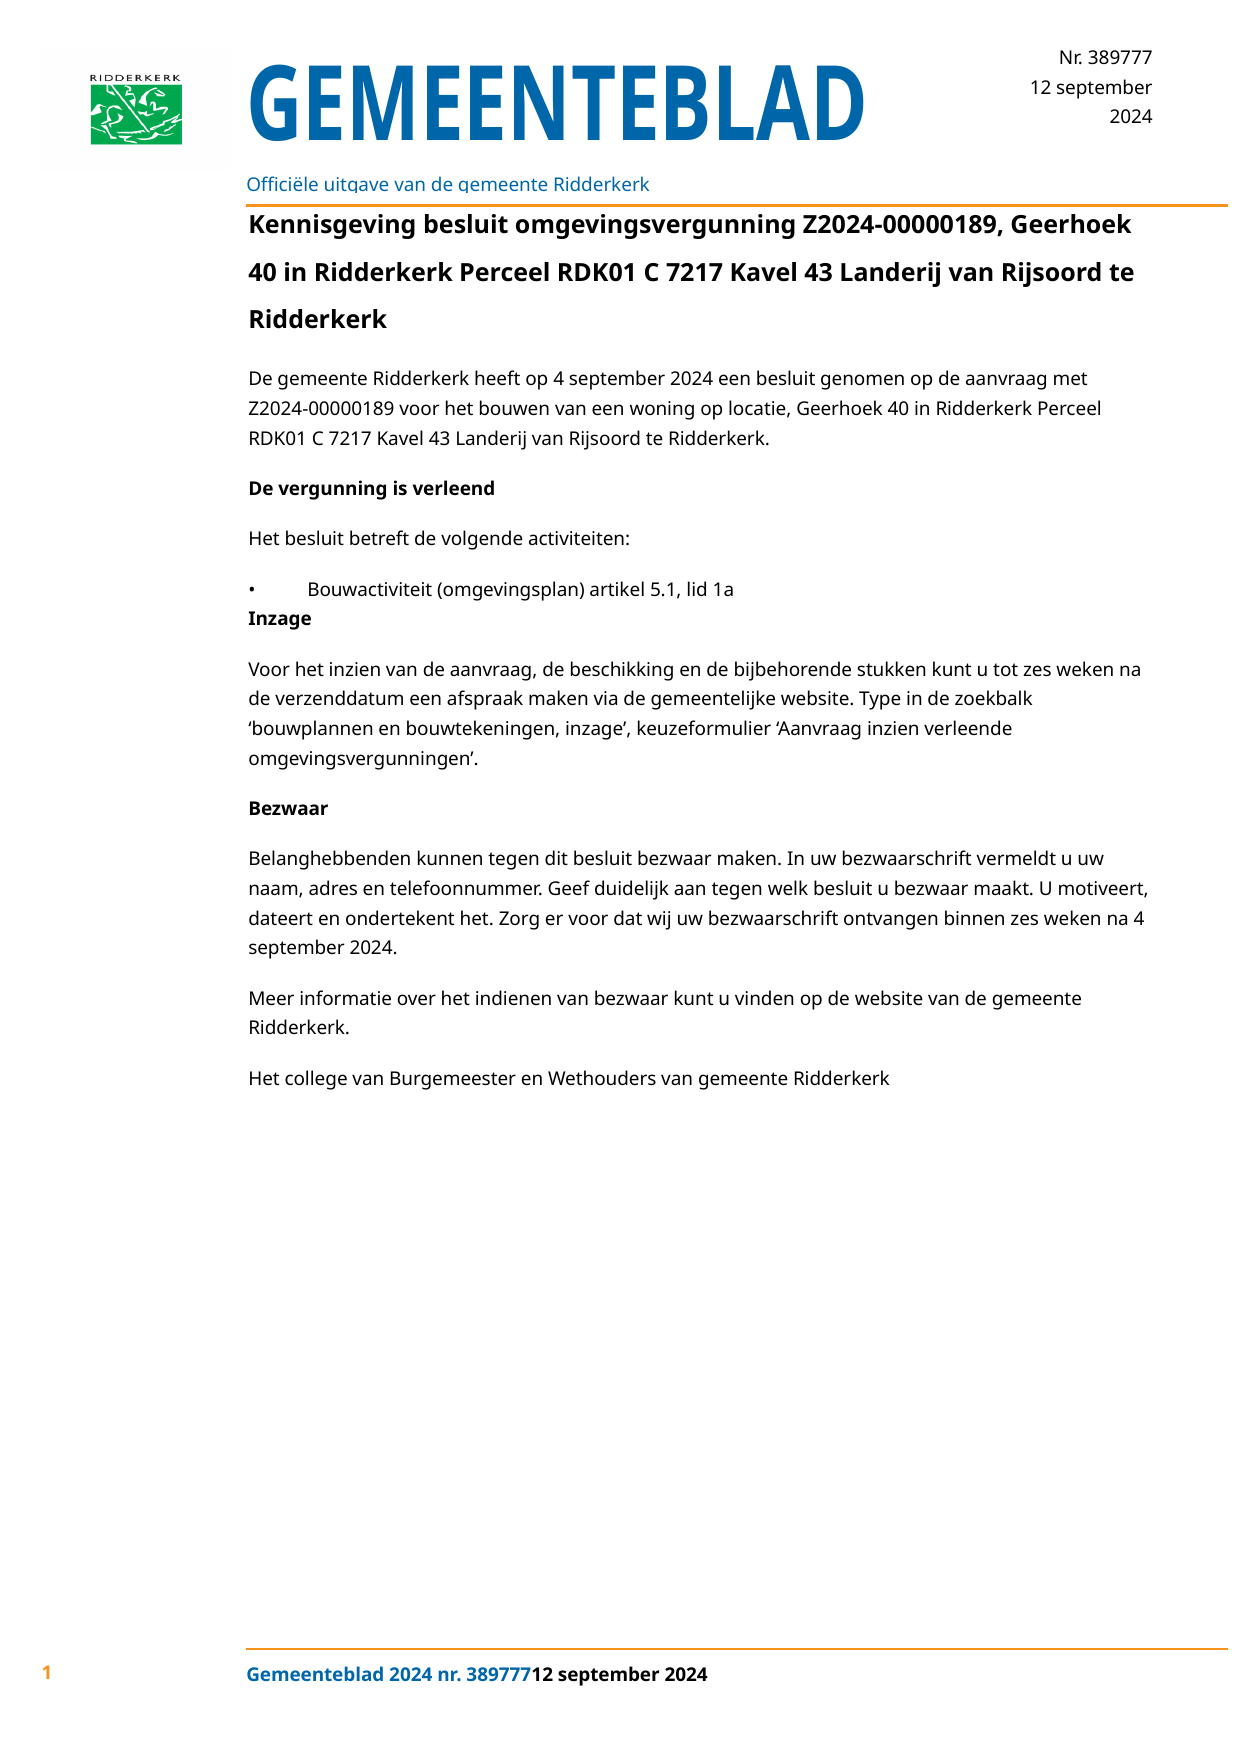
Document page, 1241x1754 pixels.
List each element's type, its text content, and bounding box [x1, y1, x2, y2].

text De gemeente Ridderkerk heeft op 4 september 2024 een besluit genomen op de aanvraag met Z2024-00000189 voor het bouwen van een woning op locatie, Geerhoek 40 in Ridderkerk Perceel RDK01 C 7217 Kavel 43 Landerij van Rijsoord te Ridderkerk. [248, 366, 1152, 450]
text Bezwaar [248, 795, 1152, 821]
list Bouwactiviteit (omgevingsplan) artikel 5.1, lid 1a [248, 576, 1152, 602]
text De vergunning is verleend [248, 475, 1152, 501]
text Inzage [248, 606, 1152, 631]
text Het besluit betreft de volgende activiteiten: [248, 526, 1152, 551]
text Belanghebbenden kunnen tegen dit besluit bezwaar maken. In uw bezwaarschrift vermeldt u uw naam, adres en telefoonnummer. Geef duidelijk aan tegen welk besluit u bezwaar maakt. U motiveert, dateert en ondertekent het. Zorg er voor dat wij uw bezwaarschrift ontvangen binnen zes weken na 4 september 2024. [248, 846, 1152, 960]
text Het college van Burgemeester en Wethouders van gemeente Ridderkerk [248, 1065, 1152, 1090]
picture [41, 47, 231, 172]
text Voor het inzien van de aanvraag, de beschikking en de bijbehorende stukken kunt u tot zes weken na de verzenddatum een afspraak maken via de gemeentelijke website. Type in de zoekbalk ‘bouwplannen en bouwtekeningen, inzage’, keuzeformulier ‘Aanvraag inzien verleende omgevingsvergunningen’. [248, 656, 1152, 770]
text Kennisgeving besluit omgevingsvergunning Z2024-00000189, Geerhoek 40 in Ridderkerk Perceel RDK01 C 7217 Kavel 43 Landerij van Rijsoord te Ridderkerk [248, 207, 1152, 336]
text Meer informatie over het indienen van bezwaar kunt u vinden op de website van de gemeente Ridderkerk. [248, 985, 1152, 1040]
